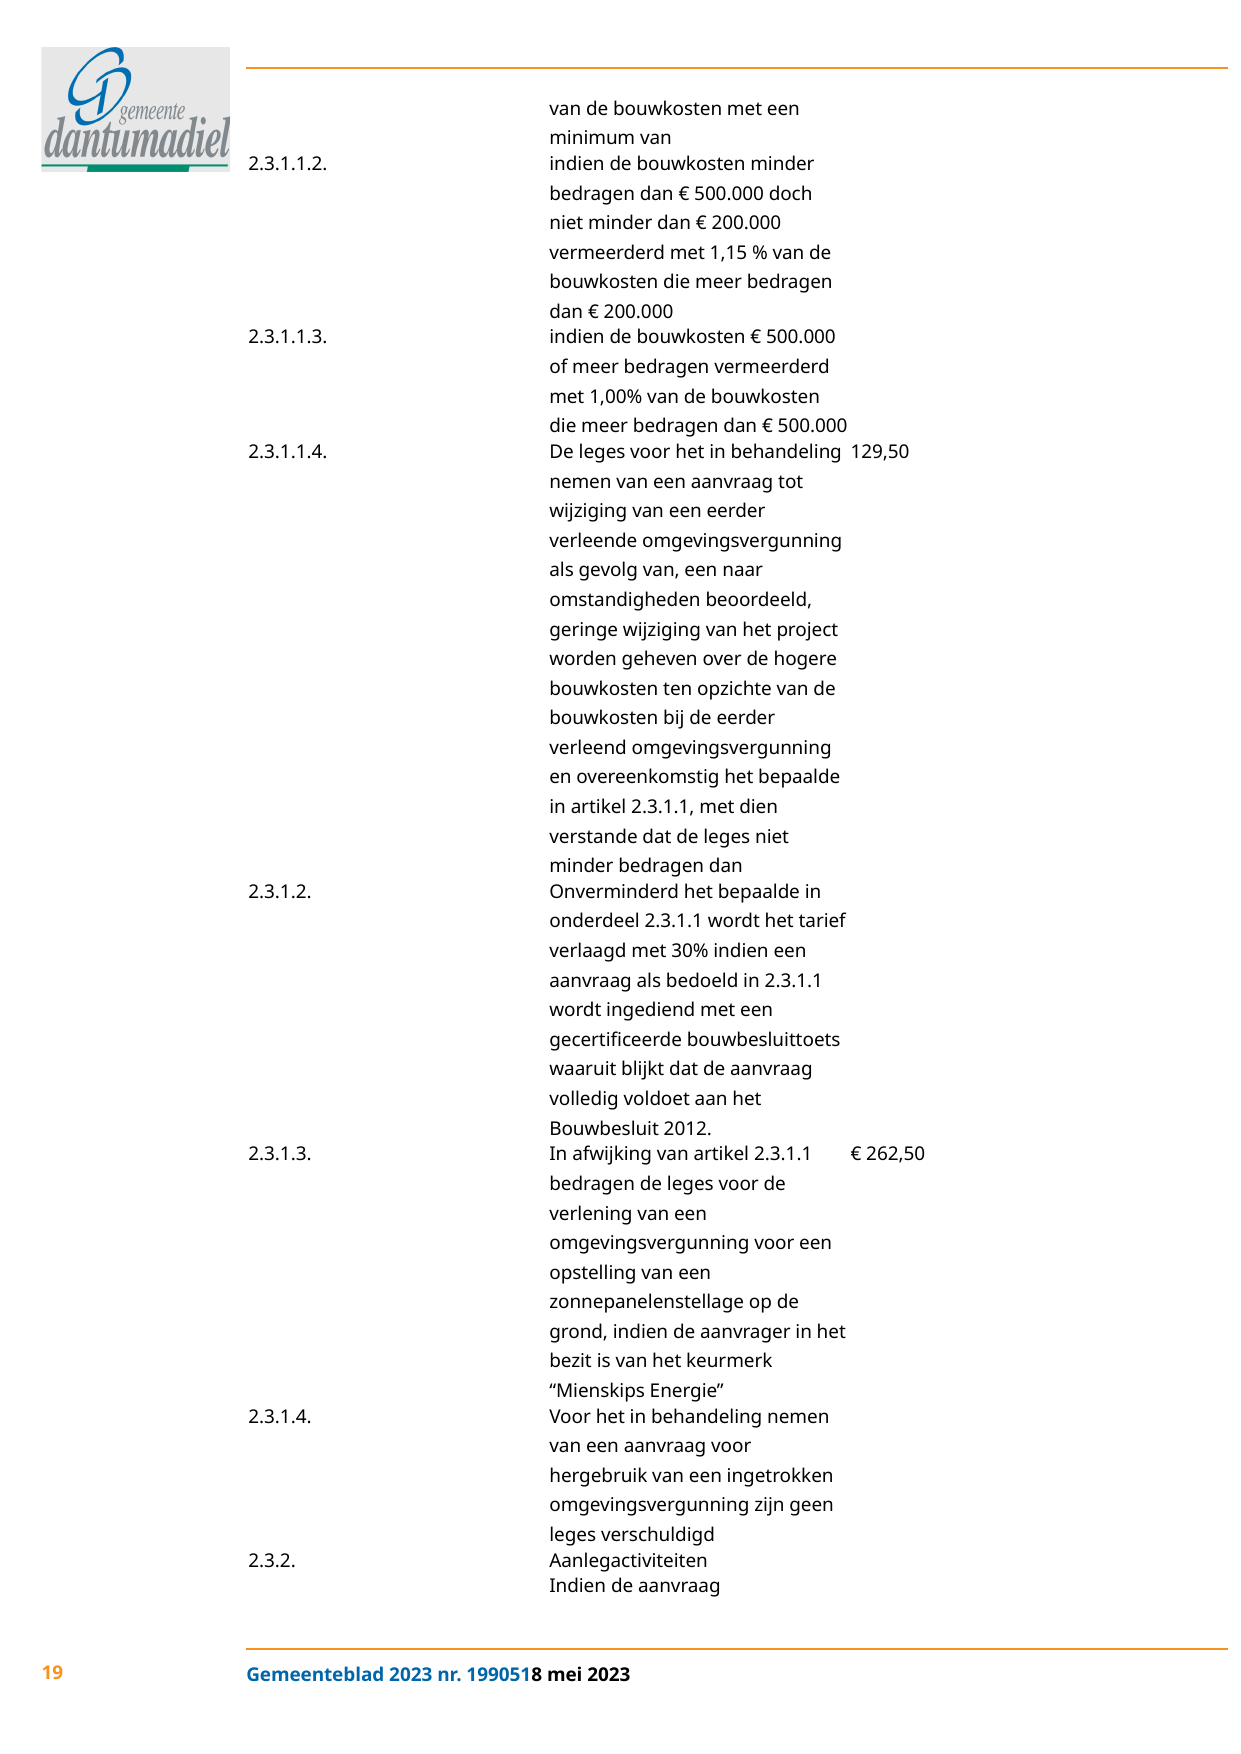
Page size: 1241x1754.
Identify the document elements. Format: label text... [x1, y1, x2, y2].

table_cell € 262,50 [850, 1141, 1152, 1403]
table_cell 2.3.1.4. [248, 1403, 549, 1547]
table_cell Indien de aanvraag [549, 1573, 850, 1598]
table_cell [850, 878, 1152, 1141]
table_cell [850, 1547, 1152, 1573]
table_cell [248, 95, 549, 150]
table_cell In afwijking van artikel 2.3.1.1 bedragen de leges voor de verlening van een omgevingsvergunning voor een opstelling van een zonnepanelenstellage op de grond, indien de aanvrager in het bezit is van het keurmerk “Mienskips Energie” [549, 1141, 850, 1403]
table_cell 129,50 [850, 438, 1152, 878]
table_cell [850, 1403, 1152, 1547]
table_cell [850, 150, 1152, 324]
table_cell indien de bouwkosten minder bedragen dan € 500.000 doch niet minder dan € 200.000 vermeerderd met 1,15 % van de bouwkosten die meer bedragen dan € 200.000 [549, 150, 850, 324]
table_cell 2.3.1.1.3. [248, 324, 549, 438]
table_cell Voor het in behandeling nemen van een aanvraag voor hergebruik van een ingetrokken omgevingsvergunning zijn geen leges verschuldigd [549, 1403, 850, 1547]
table_cell [850, 1573, 1152, 1598]
table_cell 2.3.1.3. [248, 1141, 549, 1403]
table_cell 2.3.1.1.4. [248, 438, 549, 878]
table_cell Aanlegactiviteiten [549, 1547, 850, 1573]
table_cell [850, 324, 1152, 438]
table_cell van de bouwkosten met een minimum van [549, 95, 850, 150]
table_cell indien de bouwkosten € 500.000 of meer bedragen vermeerderd met 1,00% van de bouwkosten die meer bedragen dan € 500.000 [549, 324, 850, 438]
picture [41, 47, 231, 172]
table_cell [850, 95, 1152, 150]
table_cell 2.3.2. [248, 1547, 549, 1573]
table_cell De leges voor het in behandeling nemen van een aanvraag tot wijziging van een eerder verleende omgevingsvergunning als gevolg van, een naar omstandigheden beoordeeld, geringe wijziging van het project worden geheven over de hogere bouwkosten ten opzichte van de bouwkosten bij de eerder verleend omgevingsvergunning en overeenkomstig het bepaalde in artikel 2.3.1.1, met dien verstande dat de leges niet minder bedragen dan [549, 438, 850, 878]
table_cell Onverminderd het bepaalde in onderdeel 2.3.1.1 wordt het tarief verlaagd met 30% indien een aanvraag als bedoeld in 2.3.1.1 wordt ingediend met een gecertificeerde bouwbesluittoets waaruit blijkt dat de aanvraag volledig voldoet aan het Bouwbesluit 2012. [549, 878, 850, 1141]
table_cell 2.3.1.2. [248, 878, 549, 1141]
table_cell [248, 1573, 549, 1598]
table_cell 2.3.1.1.2. [248, 150, 549, 324]
